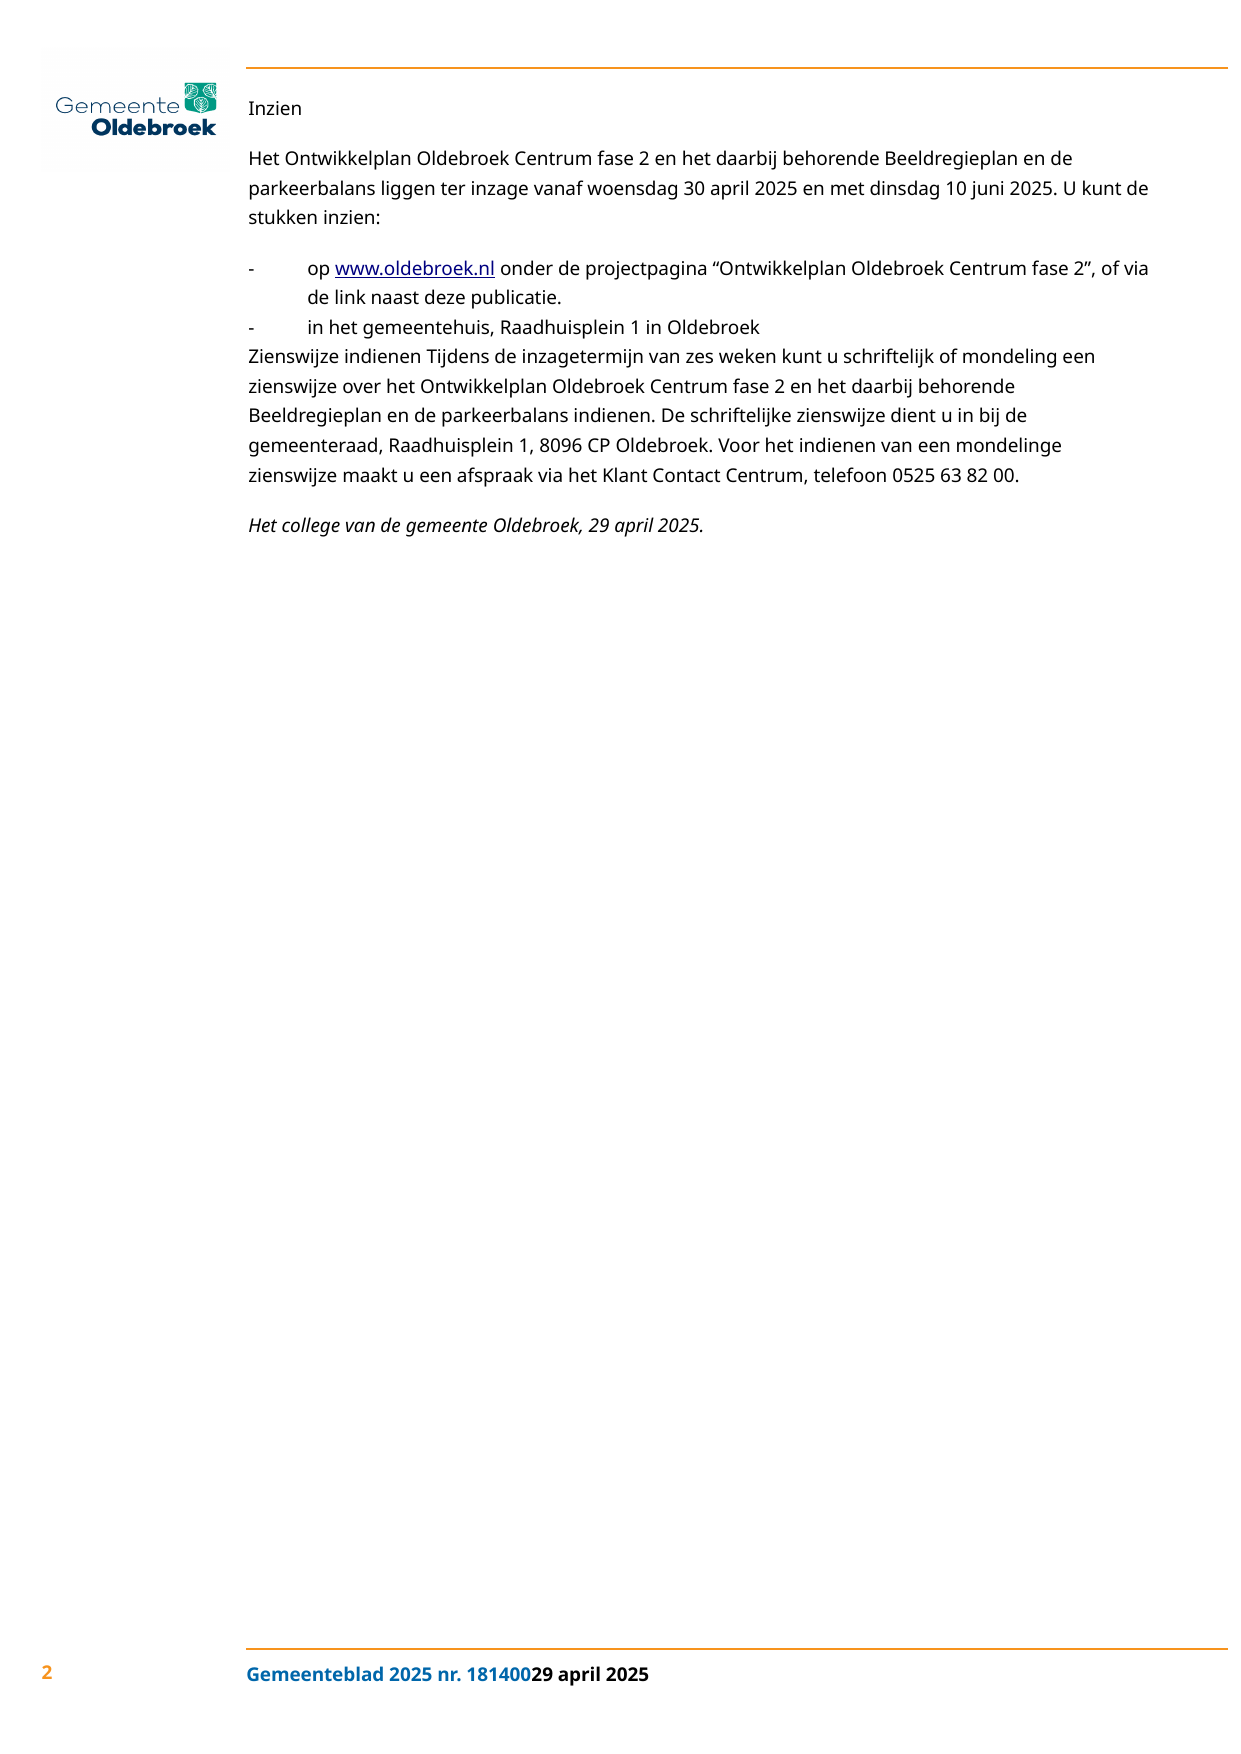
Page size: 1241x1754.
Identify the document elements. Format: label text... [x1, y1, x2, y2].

picture [41, 47, 231, 172]
text Zienswijze indienen Tijdens de inzagetermijn van zes weken kunt u schriftelijk of mondeling een zienswijze over het Ontwikkelplan Oldebroek Centrum fase 2 en het daarbij behorende Beeldregieplan en de parkeerbalans indienen. De schriftelijke zienswijze dient u in bij de gemeenteraad, Raadhuisplein 1, 8096 CP Oldebroek. Voor het indienen van een mondelinge zienswijze maakt u een afspraak via het Klant Contact Centrum, telefoon 0525 63 82 00. [248, 343, 1152, 488]
list in het gemeentehuis, Raadhuisplein 1 in Oldebroek [248, 314, 1152, 340]
list op www.oldebroek.nl onder de projectpagina “Ontwikkelplan Oldebroek Centrum fase 2”, of via de link naast deze publicatie. [248, 255, 1152, 310]
text Inzien [248, 95, 1152, 121]
text Het college van de gemeente Oldebroek, 29 april 2025. [248, 512, 1152, 538]
text Het Ontwikkelplan Oldebroek Centrum fase 2 en het daarbij behorende Beeldregieplan en de parkeerbalans liggen ter inzage vanaf woensdag 30 april 2025 en met dinsdag 10 juni 2025. U kunt de stukken inzien: [248, 145, 1152, 230]
